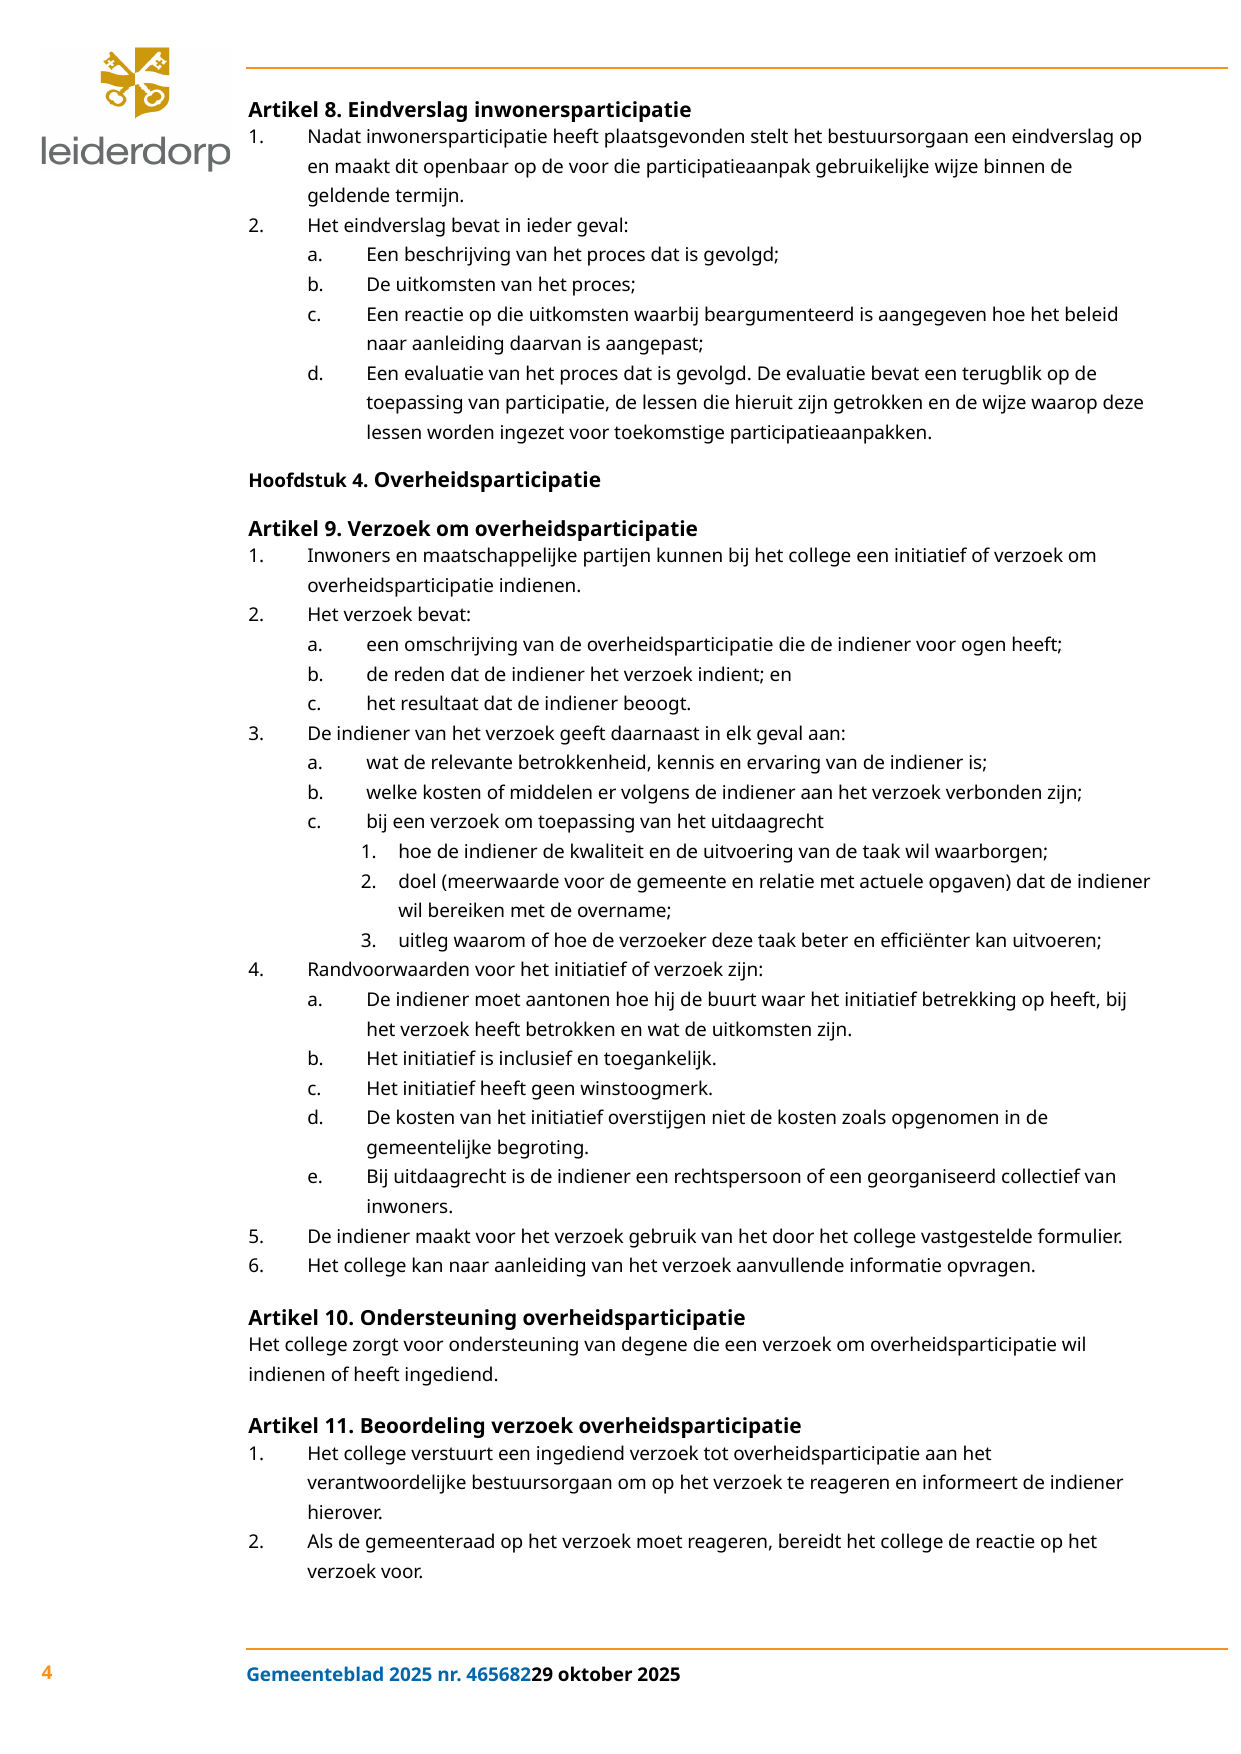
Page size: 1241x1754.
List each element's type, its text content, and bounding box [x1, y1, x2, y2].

list Een evaluatie van het proces dat is gevolgd. De evaluatie bevat een terugblik op de toepassing van participatie, de lessen die hieruit zijn getrokken en de wijze waarop deze lessen worden ingezet voor toekomstige participatieaanpakken. [307, 360, 1152, 445]
list Een reactie op die uitkomsten waarbij beargumenteerd is aangegeven hoe het beleid naar aanleiding daarvan is aangepast; [307, 301, 1152, 356]
list hoe de indiener de kwaliteit en de uitvoering van de taak wil waarborgen; [361, 838, 1152, 864]
list Het initiatief is inclusief en toegankelijk. [307, 1045, 1152, 1071]
list Inwoners en maatschappelijke partijen kunnen bij het college een initiatief of verzoek om overheidsparticipatie indienen. [248, 542, 1152, 598]
list Een beschrijving van het proces dat is gevolgd; [307, 242, 1152, 267]
text Artikel 10. Ondersteuning overheidsparticipatie [248, 1303, 1152, 1331]
list Nadat inwonersparticipatie heeft plaatsgevonden stelt het bestuursorgaan een eindverslag op en maakt dit openbaar op de voor die participatieaanpak gebruikelijke wijze binnen de geldende termijn. [248, 123, 1152, 208]
list Randvoorwaarden voor het initiatief of verzoek zijn: [248, 957, 1152, 982]
list bij een verzoek om toepassing van het uitdaagrecht [307, 809, 1152, 834]
list Het eindverslag bevat in ieder geval: [248, 212, 1152, 238]
list wat de relevante betrokkenheid, kennis en ervaring van de indiener is; [307, 749, 1152, 775]
list Als de gemeenteraad op het verzoek moet reageren, bereidt het college de reactie op het verzoek voor. [248, 1528, 1152, 1584]
list De uitkomsten van het proces; [307, 271, 1152, 297]
text Artikel 8. Eindverslag inwonersparticipatie [248, 95, 1152, 123]
list Het college verstuurt een ingediend verzoek tot overheidsparticipatie aan het verantwoordelijke bestuursorgaan om op het verzoek te reageren en informeert de indiener hierover. [248, 1440, 1152, 1524]
text Hoofdstuk 4. Overheidsparticipatie [248, 465, 1152, 493]
text Het college zorgt voor ondersteuning van degene die een verzoek om overheidsparticipatie wil indienen of heeft ingediend. [248, 1331, 1152, 1387]
text Artikel 11. Beoordeling verzoek overheidsparticipatie [248, 1411, 1152, 1440]
list De indiener moet aantonen hoe hij de buurt waar het initiatief betrekking op heeft, bij het verzoek heeft betrokken en wat de uitkomsten zijn. [307, 986, 1152, 1041]
list een omschrijving van de overheidsparticipatie die de indiener voor ogen heeft; [307, 631, 1152, 657]
list doel (meerwaarde voor de gemeente en relatie met actuele opgaven) dat de indiener wil bereiken met de overname; [361, 868, 1152, 923]
list De indiener maakt voor het verzoek gebruik van het door het college vastgestelde formulier. [248, 1223, 1152, 1248]
list De kosten van het initiatief overstijgen niet de kosten zoals opgenomen in de gemeentelijke begroting. [307, 1104, 1152, 1160]
picture [41, 47, 231, 172]
list Het initiatief heeft geen winstoogmerk. [307, 1075, 1152, 1101]
list Bij uitdaagrecht is de indiener een rechtspersoon of een georganiseerd collectief van inwoners. [307, 1164, 1152, 1219]
list het resultaat dat de indiener beoogt. [307, 690, 1152, 716]
text Artikel 9. Verzoek om overheidsparticipatie [248, 514, 1152, 542]
list De indiener van het verzoek geeft daarnaast in elk geval aan: [248, 720, 1152, 746]
list Het verzoek bevat: [248, 602, 1152, 627]
list Het college kan naar aanleiding van het verzoek aanvullende informatie opvragen. [248, 1252, 1152, 1278]
list welke kosten of middelen er volgens de indiener aan het verzoek verbonden zijn; [307, 779, 1152, 805]
list de reden dat de indiener het verzoek indient; en [307, 661, 1152, 686]
list uitleg waarom of hoe de verzoeker deze taak beter en efficiënter kan uitvoeren; [361, 927, 1152, 953]
